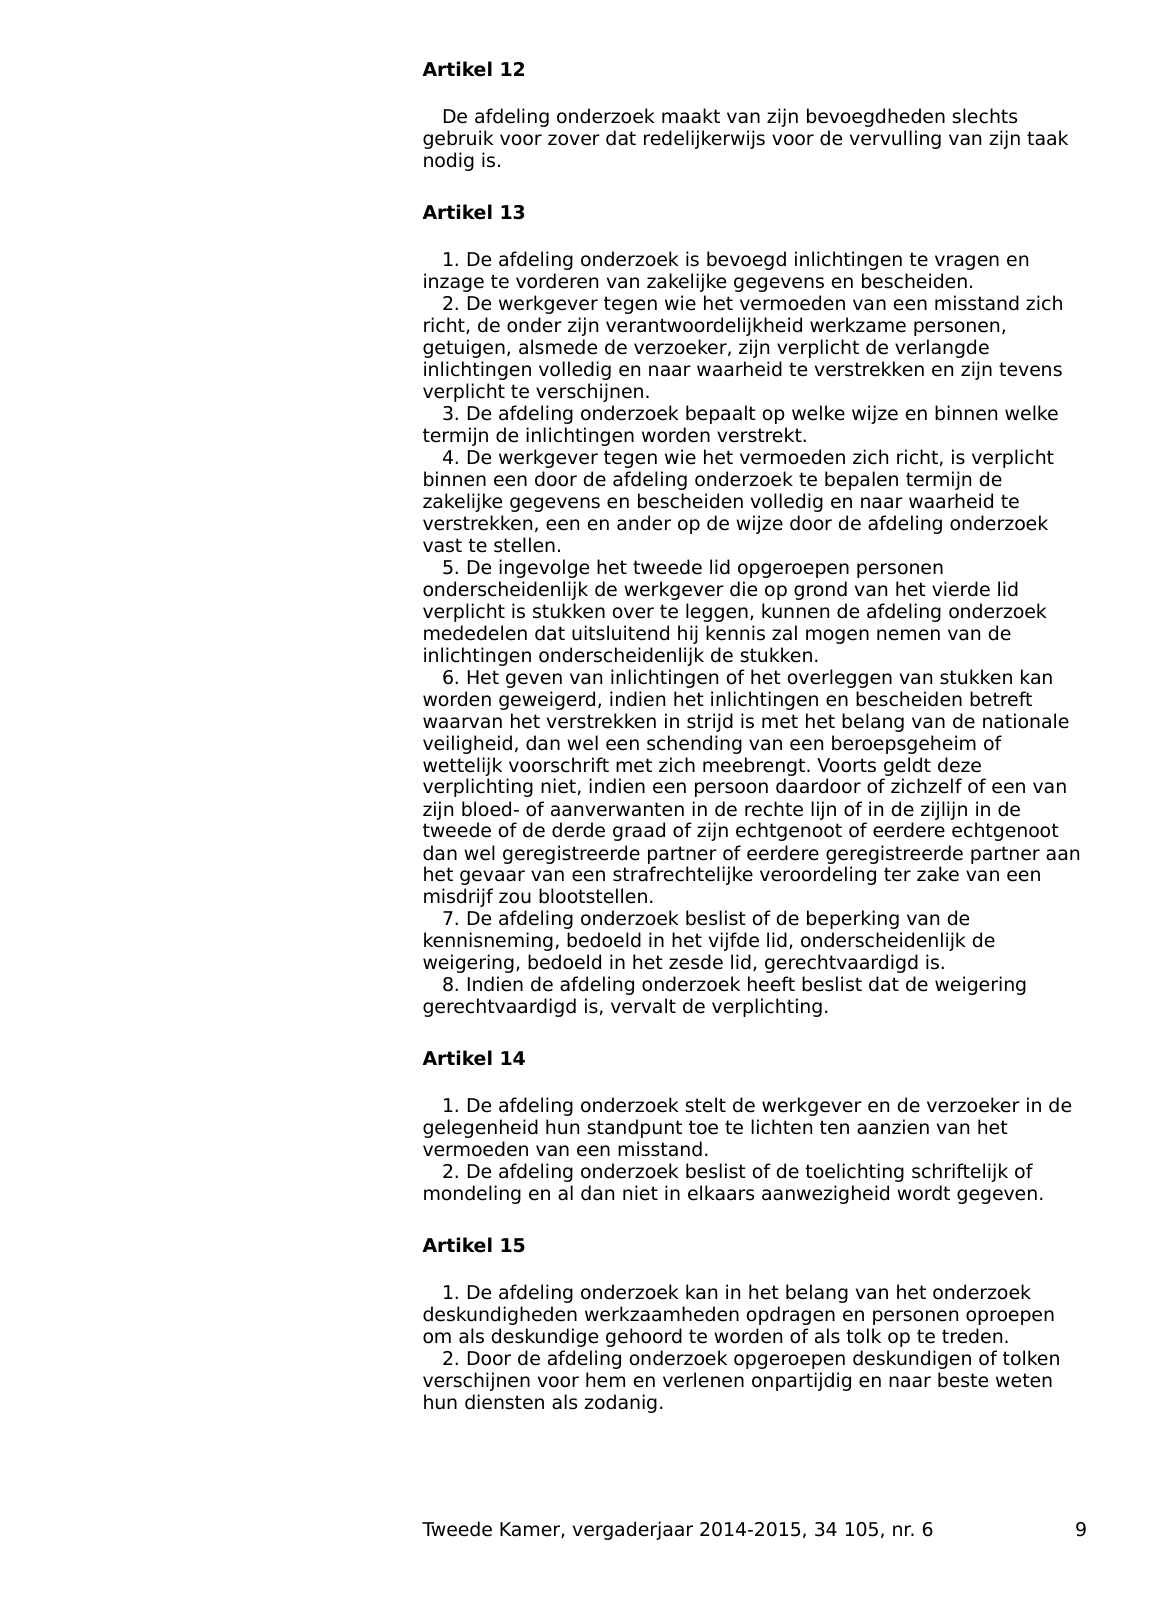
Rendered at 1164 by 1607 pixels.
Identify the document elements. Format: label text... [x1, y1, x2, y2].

text 2. De werkgever tegen wie het vermoeden van een misstand zich richt, de onder zijn verantwoordelijkheid werkzame personen, getuigen, alsmede de verzoeker, zijn verplicht de verlangde inlichtingen volledig en naar waarheid te verstrekken en zijn tevens verplicht te verschijnen. [422, 293, 1087, 403]
text De afdeling onderzoek maakt van zijn bevoegdheden slechts gebruik voor zover dat redelijkerwijs voor de vervulling van zijn taak nodig is. [422, 106, 1087, 172]
text 4. De werkgever tegen wie het vermoeden zich richt, is verplicht binnen een door de afdeling onderzoek te bepalen termijn de zakelijke gegevens en bescheiden volledig en naar waarheid te verstrekken, een en ander op de wijze door de afdeling onderzoek vast te stellen. [422, 447, 1087, 557]
subtitle Artikel 15 [422, 1235, 1087, 1257]
text 8. Indien de afdeling onderzoek heeft beslist dat de weigering gerechtvaardigd is, vervalt de verplichting. [422, 974, 1087, 1018]
text 6. Het geven van inlichtingen of het overleggen van stukken kan worden geweigerd, indien het inlichtingen en bescheiden betreft waarvan het verstrekken in strijd is met het belang van de nationale veiligheid, dan wel een schending van een beroepsgeheim of wettelijk voorschrift met zich meebrengt. Voorts geldt deze verplichting niet, indien een persoon daardoor of zichzelf of een van zijn bloed- of aanverwanten in de rechte lijn of in de zijlijn in de tweede of de derde graad of zijn echtgenoot of eerdere echtgenoot dan wel geregistreerde partner of eerdere geregistreerde partner aan het gevaar van een strafrechtelijke veroordeling ter zake van een misdrijf zou blootstellen. [422, 667, 1087, 908]
text 1. De afdeling onderzoek stelt de werkgever en de verzoeker in de gelegenheid hun standpunt toe te lichten ten aanzien van het vermoeden van een misstand. [422, 1095, 1087, 1161]
subtitle Artikel 14 [422, 1048, 1087, 1070]
subtitle Artikel 12 [422, 59, 1087, 81]
text 3. De afdeling onderzoek bepaalt op welke wijze en binnen welke termijn de inlichtingen worden verstrekt. [422, 403, 1087, 447]
text 5. De ingevolge het tweede lid opgeroepen personen onderscheidenlijk de werkgever die op grond van het vierde lid verplicht is stukken over te leggen, kunnen de afdeling onderzoek mededelen dat uitsluitend hij kennis zal mogen nemen van de inlichtingen onderscheidenlijk de stukken. [422, 557, 1087, 667]
text 1. De afdeling onderzoek kan in het belang van het onderzoek deskundigheden werkzaamheden opdragen en personen oproepen om als deskundige gehoord te worden of als tolk op te treden. [422, 1282, 1087, 1348]
text 7. De afdeling onderzoek beslist of de beperking van de kennisneming, bedoeld in het vijfde lid, onderscheidenlijk de weigering, bedoeld in het zesde lid, gerechtvaardigd is. [422, 908, 1087, 974]
text 1. De afdeling onderzoek is bevoegd inlichtingen te vragen en inzage te vorderen van zakelijke gegevens en bescheiden. [422, 249, 1087, 293]
text 2. Door de afdeling onderzoek opgeroepen deskundigen of tolken verschijnen voor hem en verlenen onpartijdig en naar beste weten hun diensten als zodanig. [422, 1348, 1087, 1414]
text 2. De afdeling onderzoek beslist of de toelichting schriftelijk of mondeling en al dan niet in elkaars aanwezigheid wordt gegeven. [422, 1161, 1087, 1205]
subtitle Artikel 13 [422, 202, 1087, 224]
